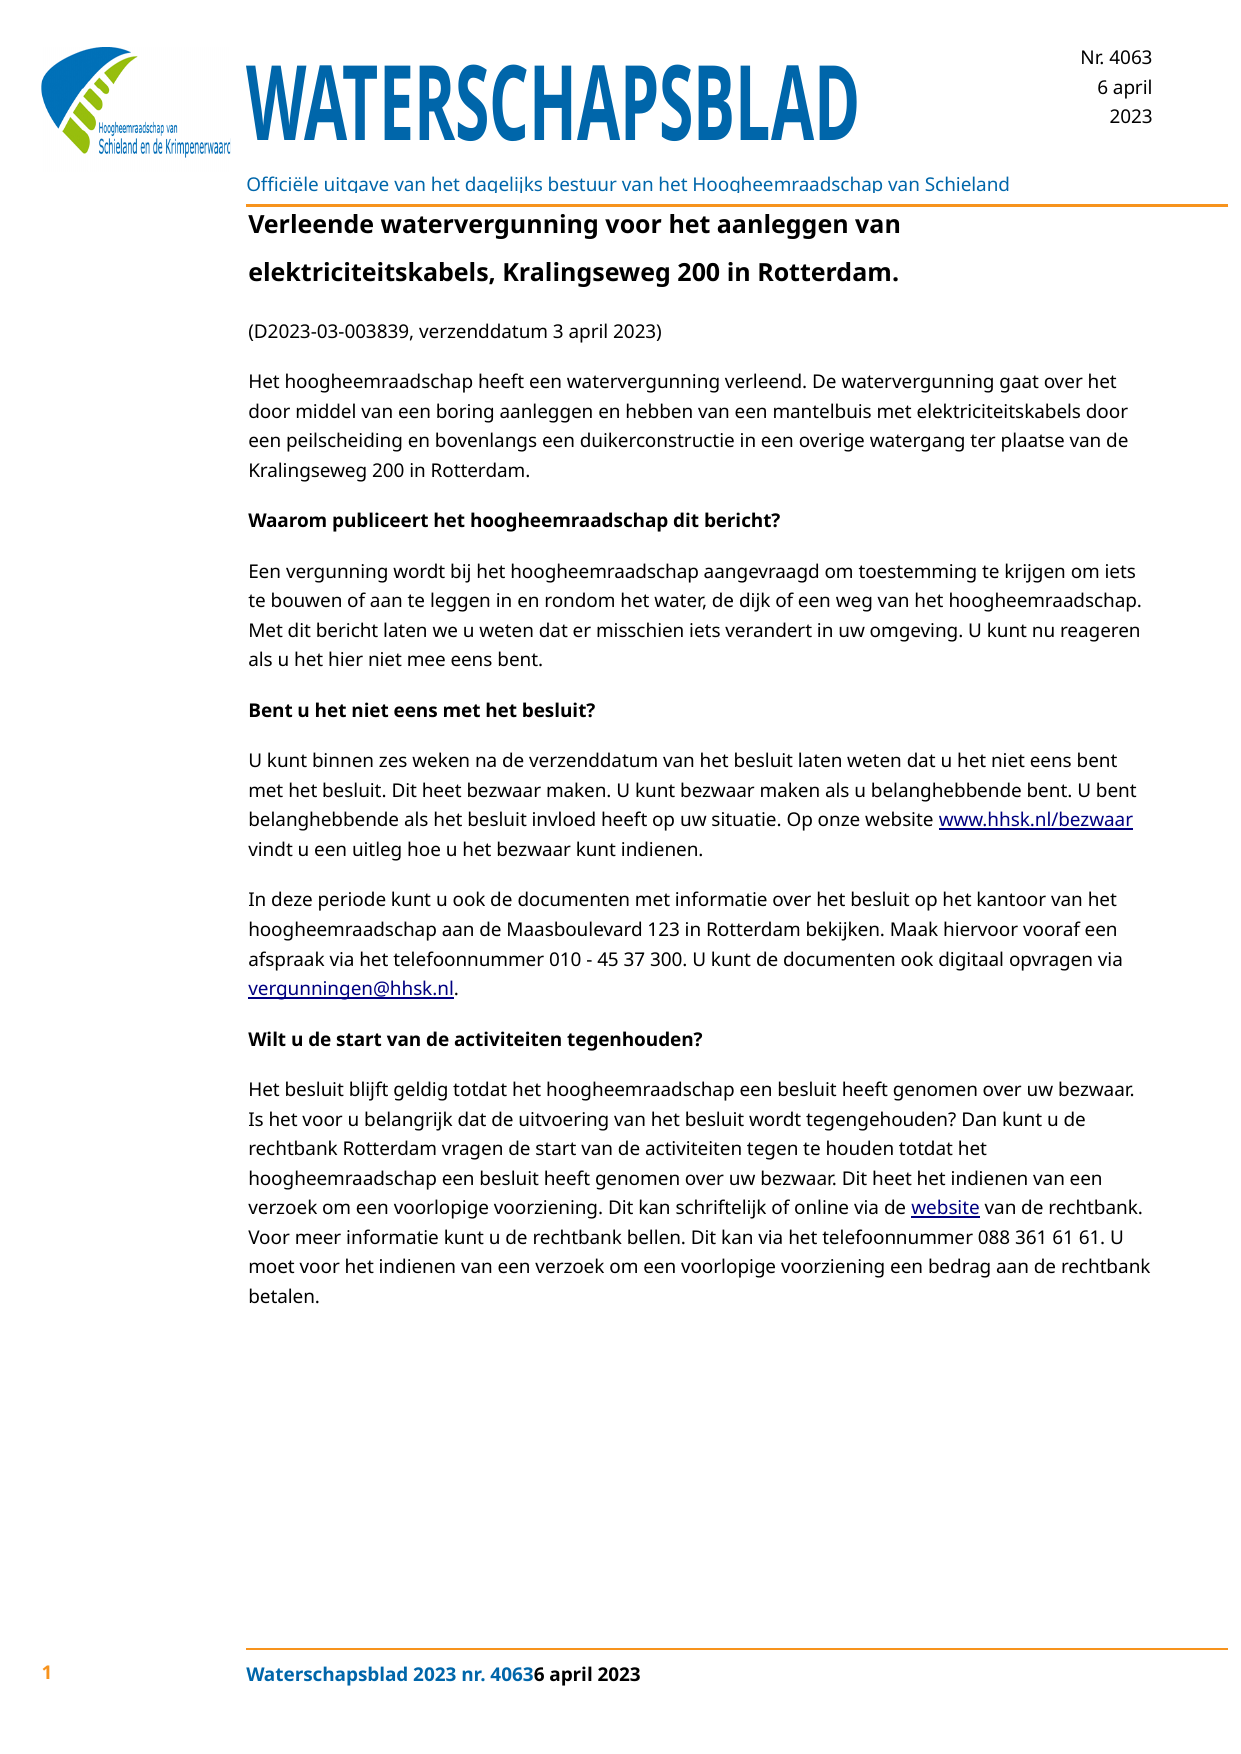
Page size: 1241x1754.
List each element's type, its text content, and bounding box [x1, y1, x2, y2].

text In deze periode kunt u ook de documenten met informatie over het besluit op het kantoor van het hoogheemraadschap aan de Maasboulevard 123 in Rotterdam bekijken. Maak hiervoor vooraf een afspraak via het telefoonnummer 010 - 45 37 300. U kunt de documenten ook digitaal opvragen via vergunningen@hhsk.nl. [248, 887, 1152, 1001]
text U kunt binnen zes weken na de verzenddatum van het besluit laten weten dat u het niet eens bent met het besluit. Dit heet bezwaar maken. U kunt bezwaar maken als u belanghebbende bent. U bent belanghebbende als het besluit invloed heeft op uw situatie. Op onze website www.hhsk.nl/bezwaar vindt u een uitleg hoe u het bezwaar kunt indienen. [248, 747, 1152, 862]
text Waarom publiceert het hoogheemraadschap dit bericht? [248, 507, 1152, 533]
text Verleende watervergunning voor het aanleggen van elektriciteitskabels, Kralingseweg 200 in Rotterdam. [248, 207, 1152, 288]
text Bent u het niet eens met het besluit? [248, 697, 1152, 723]
text Het hoogheemraadschap heeft een watervergunning verleend. De watervergunning gaat over het door middel van een boring aanleggen en hebben van een mantelbuis met elektriciteitskabels door een peilscheiding en bovenlangs een duikerconstructie in een overige watergang ter plaatse van de Kralingseweg 200 in Rotterdam. [248, 368, 1152, 483]
text Wilt u de start van de activiteiten tegenhouden? [248, 1026, 1152, 1052]
text (D2023-03-003839, verzenddatum 3 april 2023) [248, 318, 1152, 344]
picture [41, 47, 231, 172]
text Een vergunning wordt bij het hoogheemraadschap aangevraagd om toestemming te krijgen om iets te bouwen of aan te leggen in en rondom het water, de dijk of een weg van het hoogheemraadschap. Met dit bericht laten we u weten dat er misschien iets verandert in uw omgeving. U kunt nu reageren als u het hier niet mee eens bent. [248, 558, 1152, 672]
text Het besluit blijft geldig totdat het hoogheemraadschap een besluit heeft genomen over uw bezwaar. Is het voor u belangrijk dat de uitvoering van het besluit wordt tegengehouden? Dan kunt u de rechtbank Rotterdam vragen de start van de activiteiten tegen te houden totdat het hoogheemraadschap een besluit heeft genomen over uw bezwaar. Dit heet het indienen van een verzoek om een voorlopige voorziening. Dit kan schriftelijk of online via de website van de rechtbank. Voor meer informatie kunt u de rechtbank bellen. Dit kan via het telefoonnummer 088 361 61 61. U moet voor het indienen van een verzoek om een voorlopige voorziening een bedrag aan de rechtbank betalen. [248, 1076, 1152, 1309]
